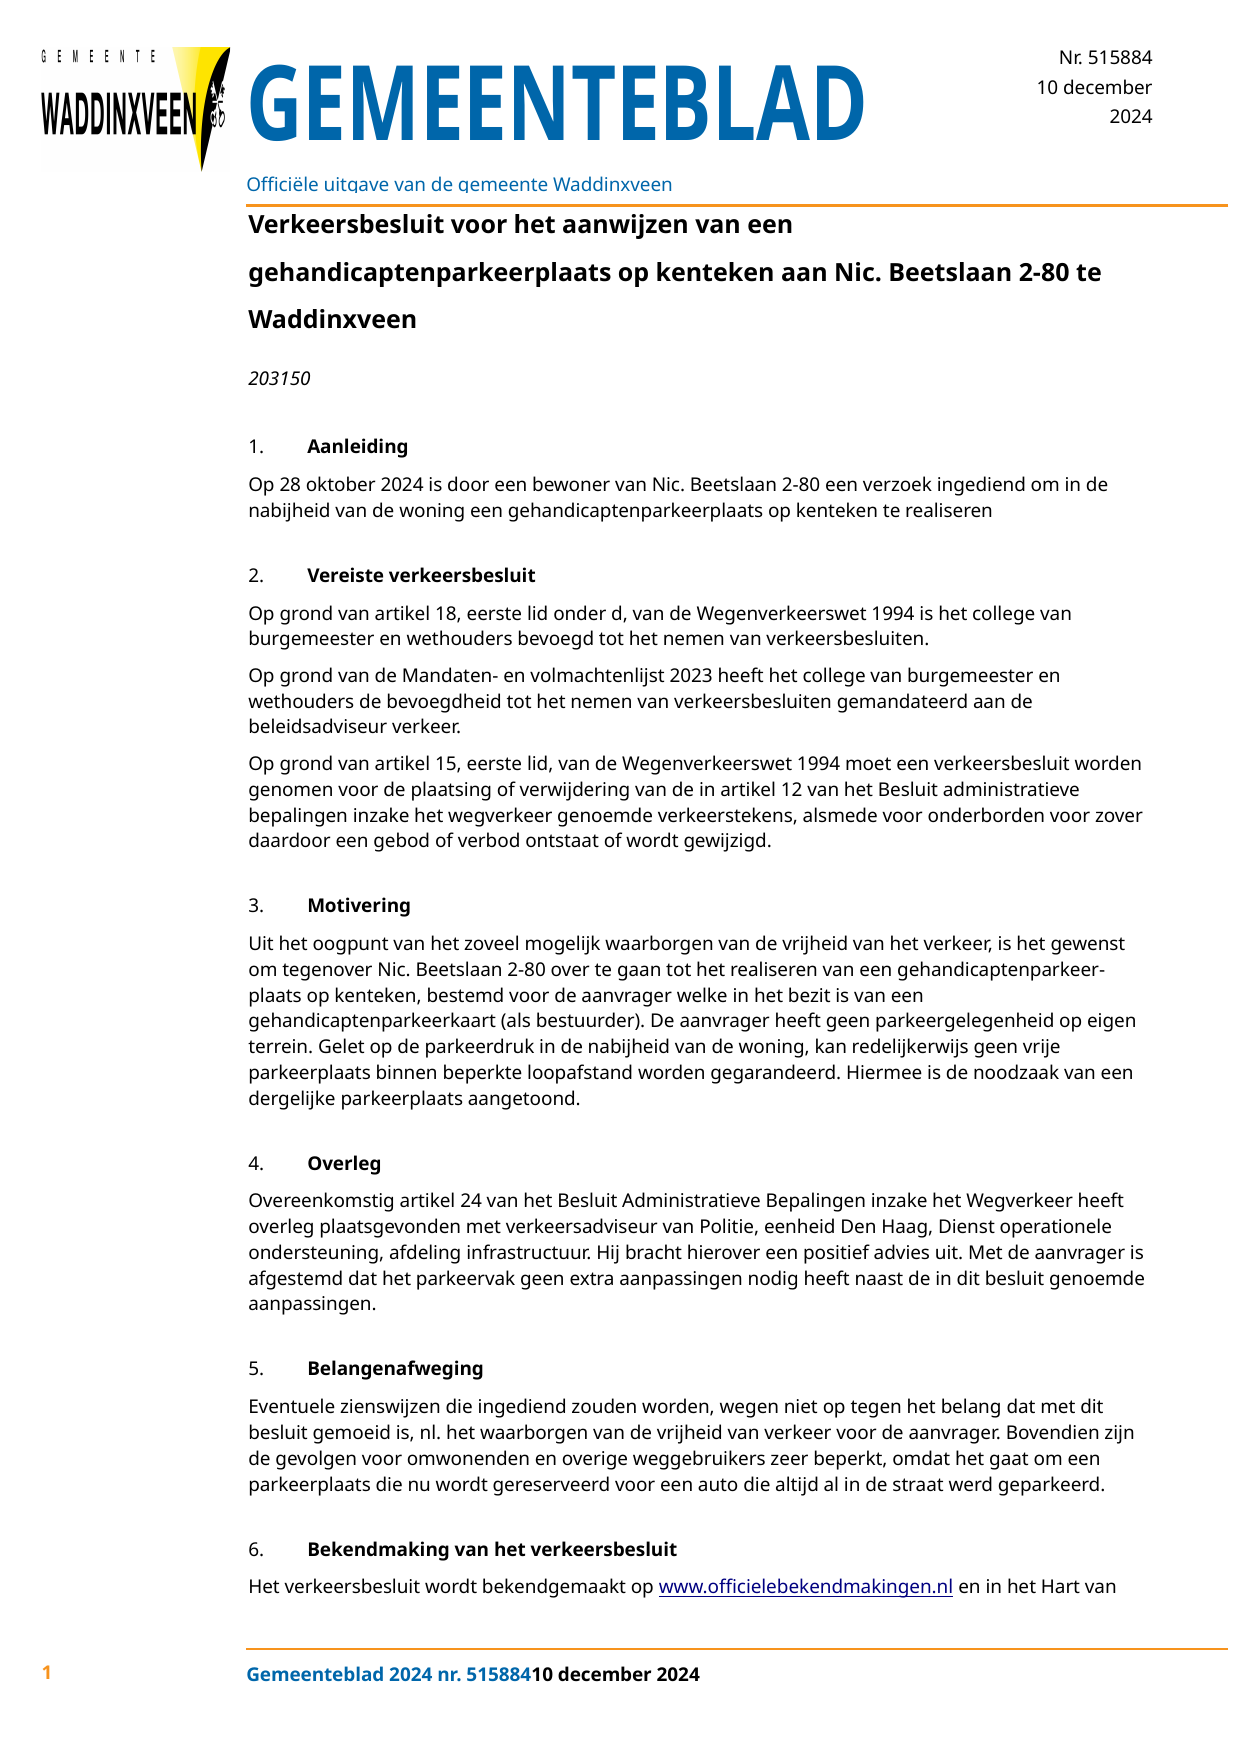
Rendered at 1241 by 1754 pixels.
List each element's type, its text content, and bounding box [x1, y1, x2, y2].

text 203150 [248, 366, 1152, 391]
list Bekendmaking van het verkeersbesluit [248, 1536, 1152, 1561]
text Op grond van artikel 15, eerste lid, van de Wegenverkeerswet 1994 moet een verkeersbesluit worden genomen voor de plaatsing of verwijdering van de in artikel 12 van het Besluit administratieve bepalingen inzake het wegverkeer genoemde verkeerstekens, alsmede voor onderborden voor zover daardoor een gebod of verbod ontstaat of wordt gewijzigd. [248, 750, 1152, 853]
text Op grond van artikel 18, eerste lid onder d, van de Wegenverkeerswet 1994 is het college van burgemeester en wethouders bevoegd tot het nemen van verkeersbesluiten. [248, 600, 1152, 651]
list Vereiste verkeersbesluit [248, 562, 1152, 588]
text Overeenkomstig artikel 24 van het Besluit Administratieve Bepalingen inzake het Wegverkeer heeft overleg plaatsgevonden met verkeersadviseur van Politie, eenheid Den Haag, Dienst operationele ondersteuning, afdeling infrastructuur. Hij bracht hierover een positief advies uit. Met de aanvrager is afgestemd dat het parkeervak geen extra aanpassingen nodig heeft naast de in dit besluit genoemde aanpassingen. [248, 1188, 1152, 1316]
text Het verkeersbesluit wordt bekendgemaakt op www.officielebekendmakingen.nl en in het Hart van [248, 1574, 1152, 1599]
text Op grond van de Mandaten- en volmachtenlijst 2023 heeft het college van burgemeester en wethouders de bevoegdheid tot het nemen van verkeersbesluiten gemandateerd aan de beleidsadviseur verkeer. [248, 662, 1152, 739]
text Eventuele zienswijzen die ingediend zouden worden, wegen niet op tegen het belang dat met dit besluit gemoeid is, nl. het waarborgen van de vrijheid van verkeer voor de aanvrager. Bovendien zijn de gevolgen voor omwonenden en overige weggebruikers zeer beperkt, omdat het gaat om een parkeerplaats die nu wordt gereserveerd voor een auto die altijd al in de straat werd geparkeerd. [248, 1393, 1152, 1496]
text Uit het oogpunt van het zoveel mogelijk waarborgen van de vrijheid van het verkeer, is het gewenst om tegenover Nic. Beetslaan 2-80 over te gaan tot het realiseren van een gehandicaptenparkeer-plaats op kenteken, bestemd voor de aanvrager welke in het bezit is van een gehandicaptenparkeerkaart (als bestuurder). De aanvrager heeft geen parkeergelegenheid op eigen terrein. Gelet op de parkeerdruk in de nabijheid van de woning, kan redelijkerwijs geen vrije parkeerplaats binnen beperkte loopafstand worden gegarandeerd. Hiermee is de noodzaak van een dergelijke parkeerplaats aangetoond. [248, 930, 1152, 1111]
list Aanleiding [248, 433, 1152, 459]
picture [41, 47, 231, 172]
list Motivering [248, 892, 1152, 918]
text Verkeersbesluit voor het aanwijzen van een gehandicaptenparkeerplaats op kenteken aan Nic. Beetslaan 2-80 te Waddinxveen [248, 207, 1152, 336]
text Op 28 oktober 2024 is door een bewoner van Nic. Beetslaan 2-80 een verzoek ingediend om in de nabijheid van de woning een gehandicaptenparkeerplaats op kenteken te realiseren [248, 471, 1152, 523]
list Belangenafweging [248, 1356, 1152, 1381]
list Overleg [248, 1150, 1152, 1176]
